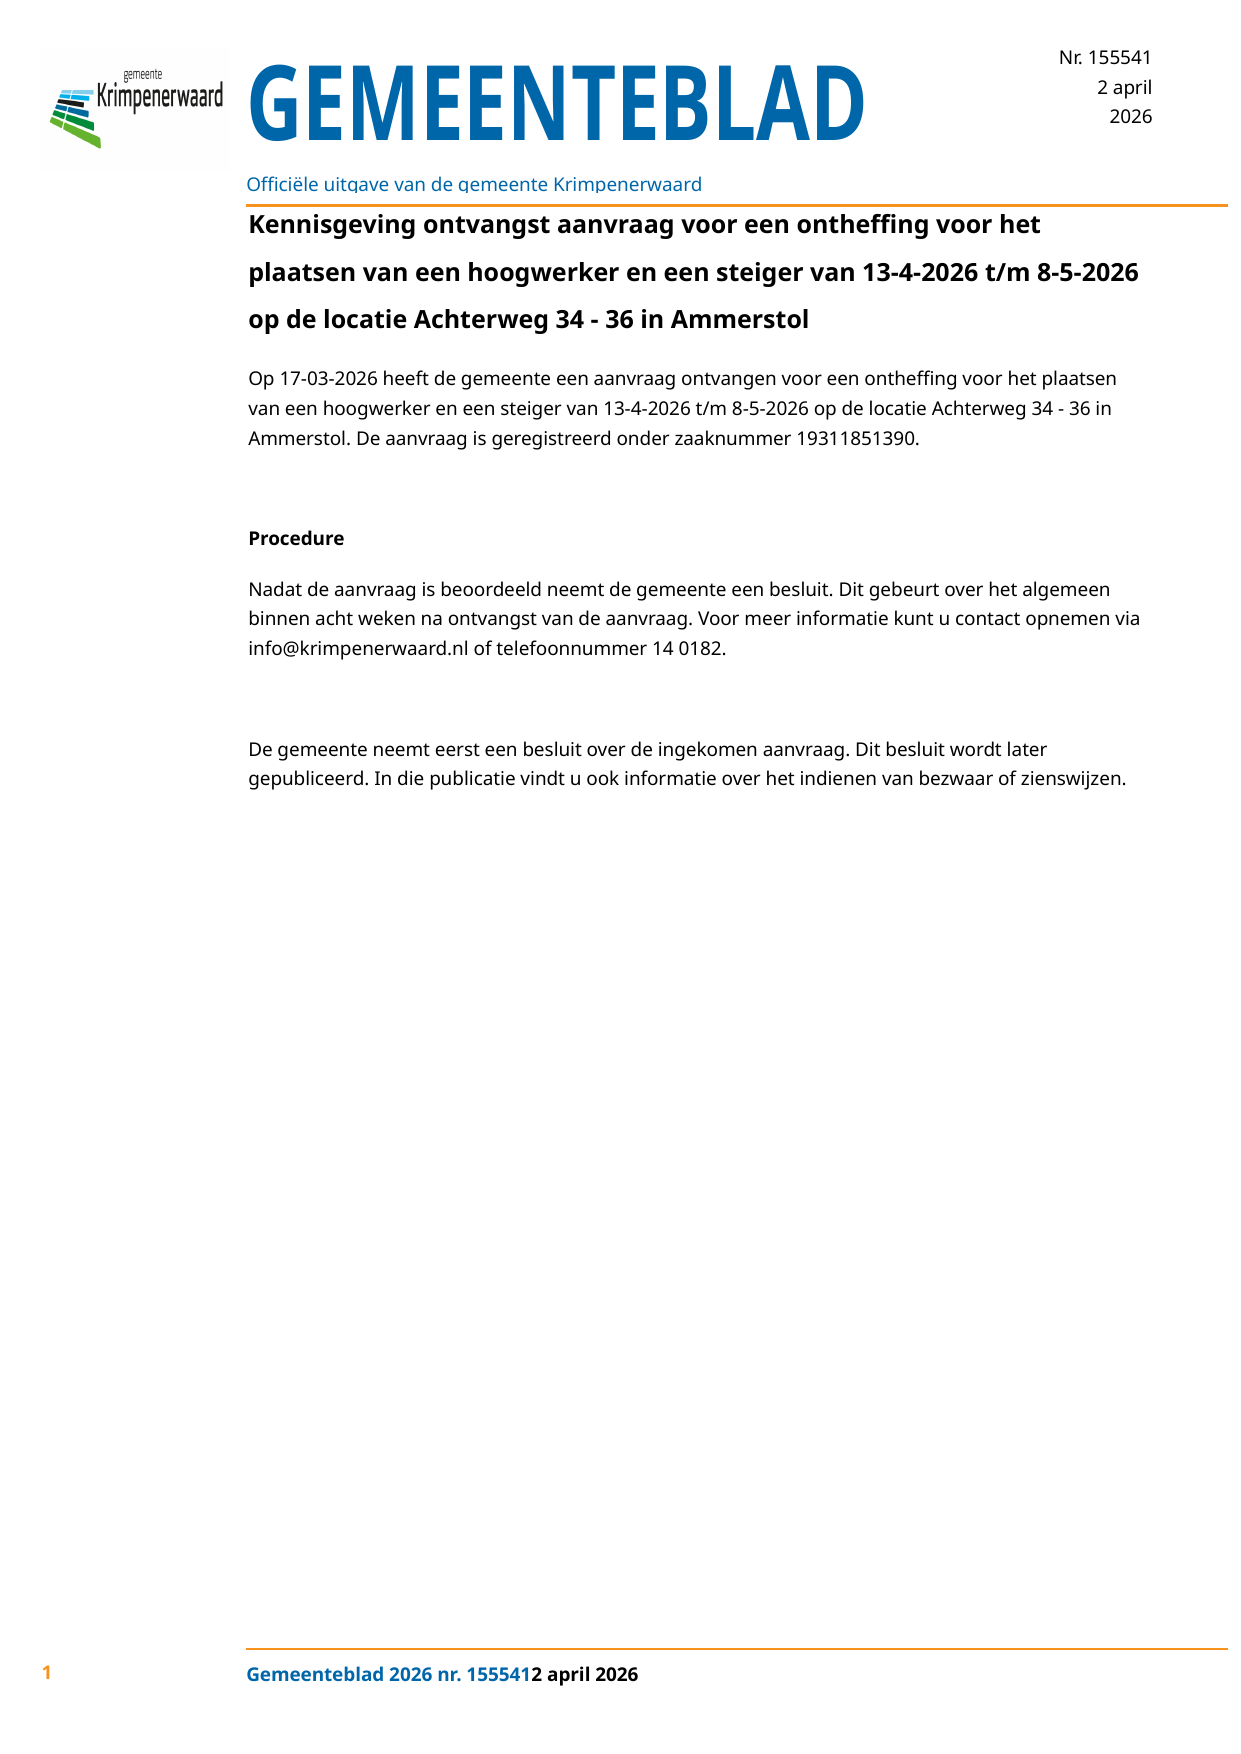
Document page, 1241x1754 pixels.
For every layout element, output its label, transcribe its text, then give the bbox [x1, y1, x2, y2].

text De gemeente neemt eerst een besluit over de ingekomen aanvraag. Dit besluit wordt later gepubliceerd. In die publicatie vindt u ook informatie over het indienen van bezwaar of zienswijzen. [248, 736, 1152, 791]
text Nadat de aanvraag is beoordeeld neemt de gemeente een besluit. Dit gebeurt over het algemeen binnen acht weken na ontvangst van de aanvraag. Voor meer informatie kunt u contact opnemen via info@krimpenerwaard.nl of telefoonnummer 14 0182. [248, 576, 1152, 661]
text Op 17-03-2026 heeft de gemeente een aanvraag ontvangen voor een ontheffing voor het plaatsen van een hoogwerker en een steiger van 13-4-2026 t/m 8-5-2026 op de locatie Achterweg 34 - 36 in Ammerstol. De aanvraag is geregistreerd onder zaaknummer 19311851390. [248, 366, 1152, 450]
text Procedure [248, 526, 1152, 551]
picture [41, 47, 231, 172]
text Kennisgeving ontvangst aanvraag voor een ontheffing voor het plaatsen van een hoogwerker en een steiger van 13-4-2026 t/m 8-5-2026 op de locatie Achterweg 34 - 36 in Ammerstol [248, 207, 1152, 336]
